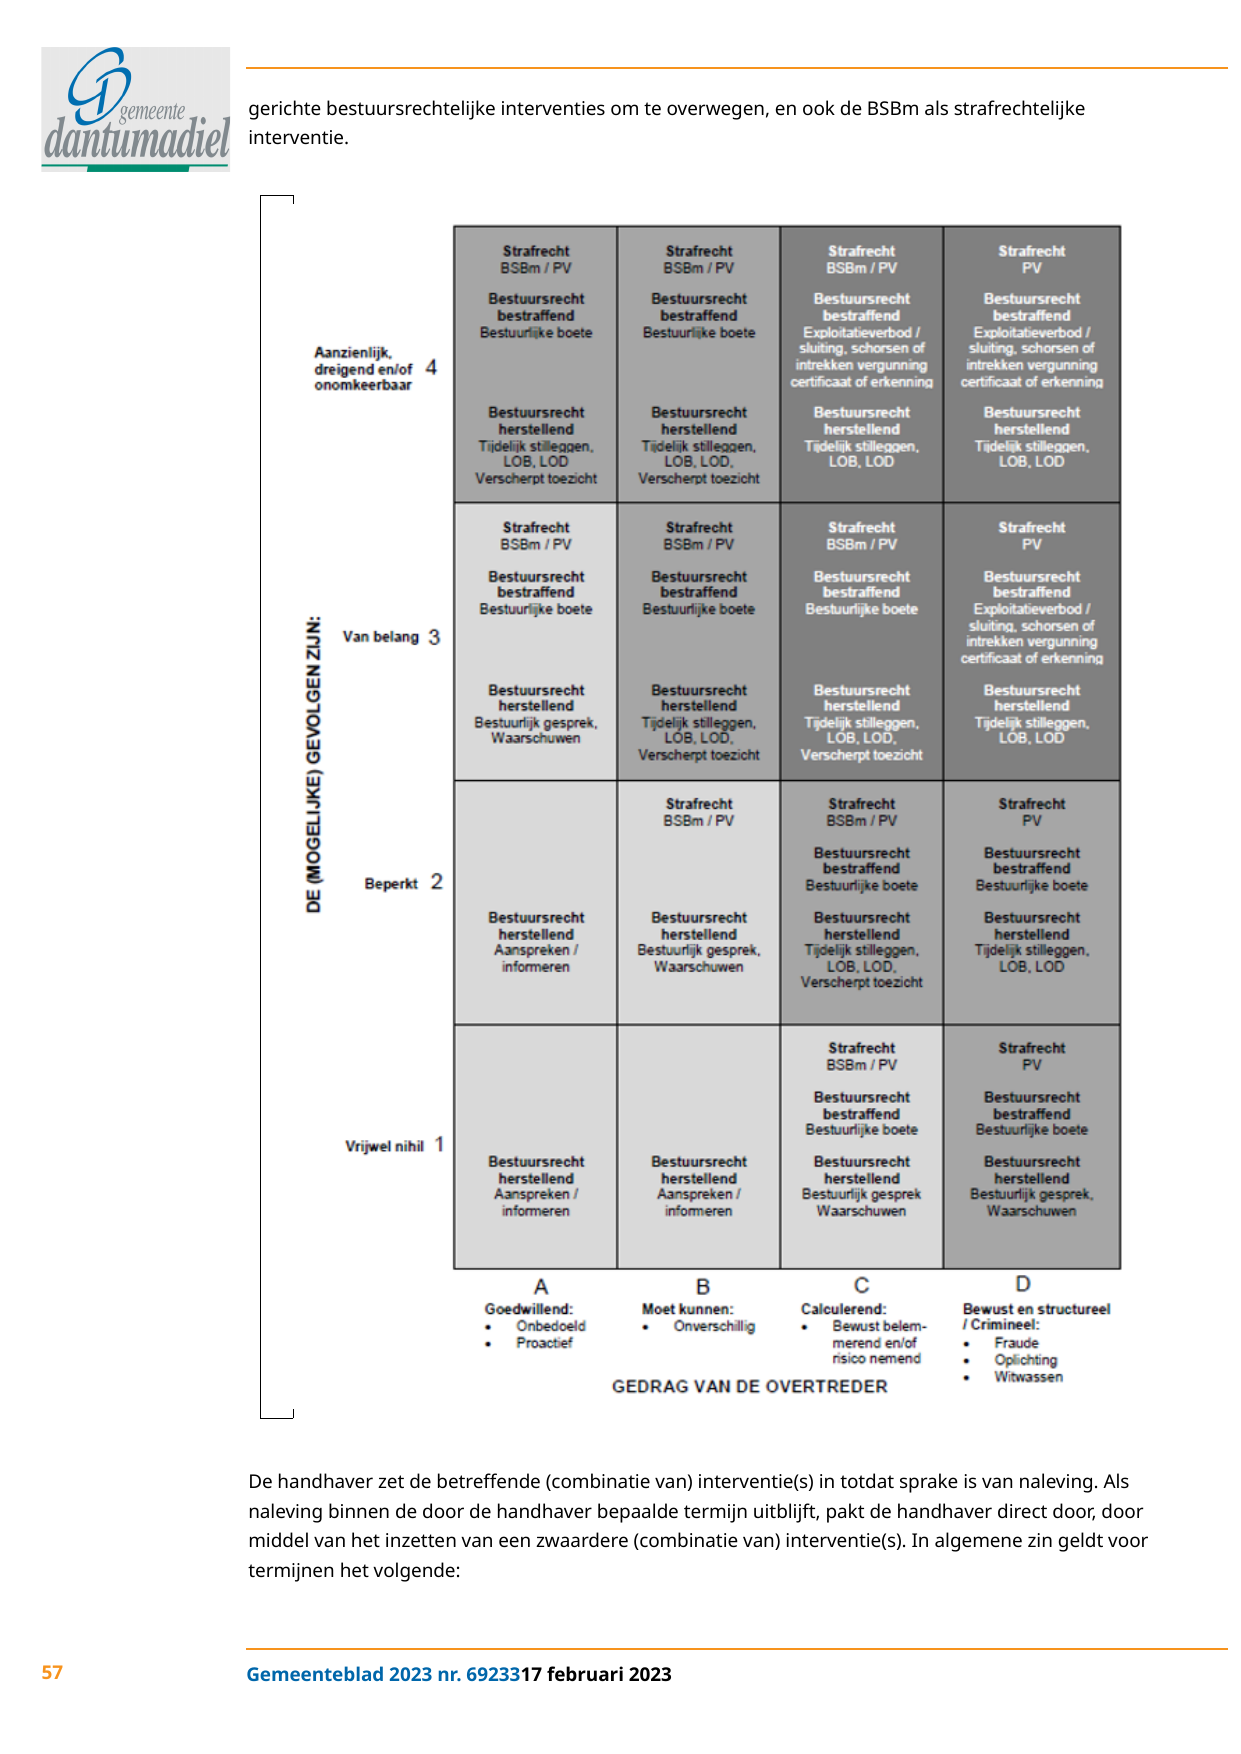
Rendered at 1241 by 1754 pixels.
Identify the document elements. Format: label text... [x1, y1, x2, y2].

picture [41, 47, 231, 172]
picture [268, 204, 1155, 1409]
text gerichte bestuursrechtelijke interventies om te overwegen, en ook de BSBm als strafrechtelijke interventie. [248, 95, 1152, 150]
text De handhaver zet de betreffende (combinatie van) interventie(s) in totdat sprake is van naleving. Als naleving binnen de door de handhaver bepaalde termijn uitblijft, pakt de handhaver direct door, door middel van het inzetten van een zwaardere (combinatie van) interventie(s). In algemene zin geldt voor termijnen het volgende: [248, 1468, 1152, 1583]
